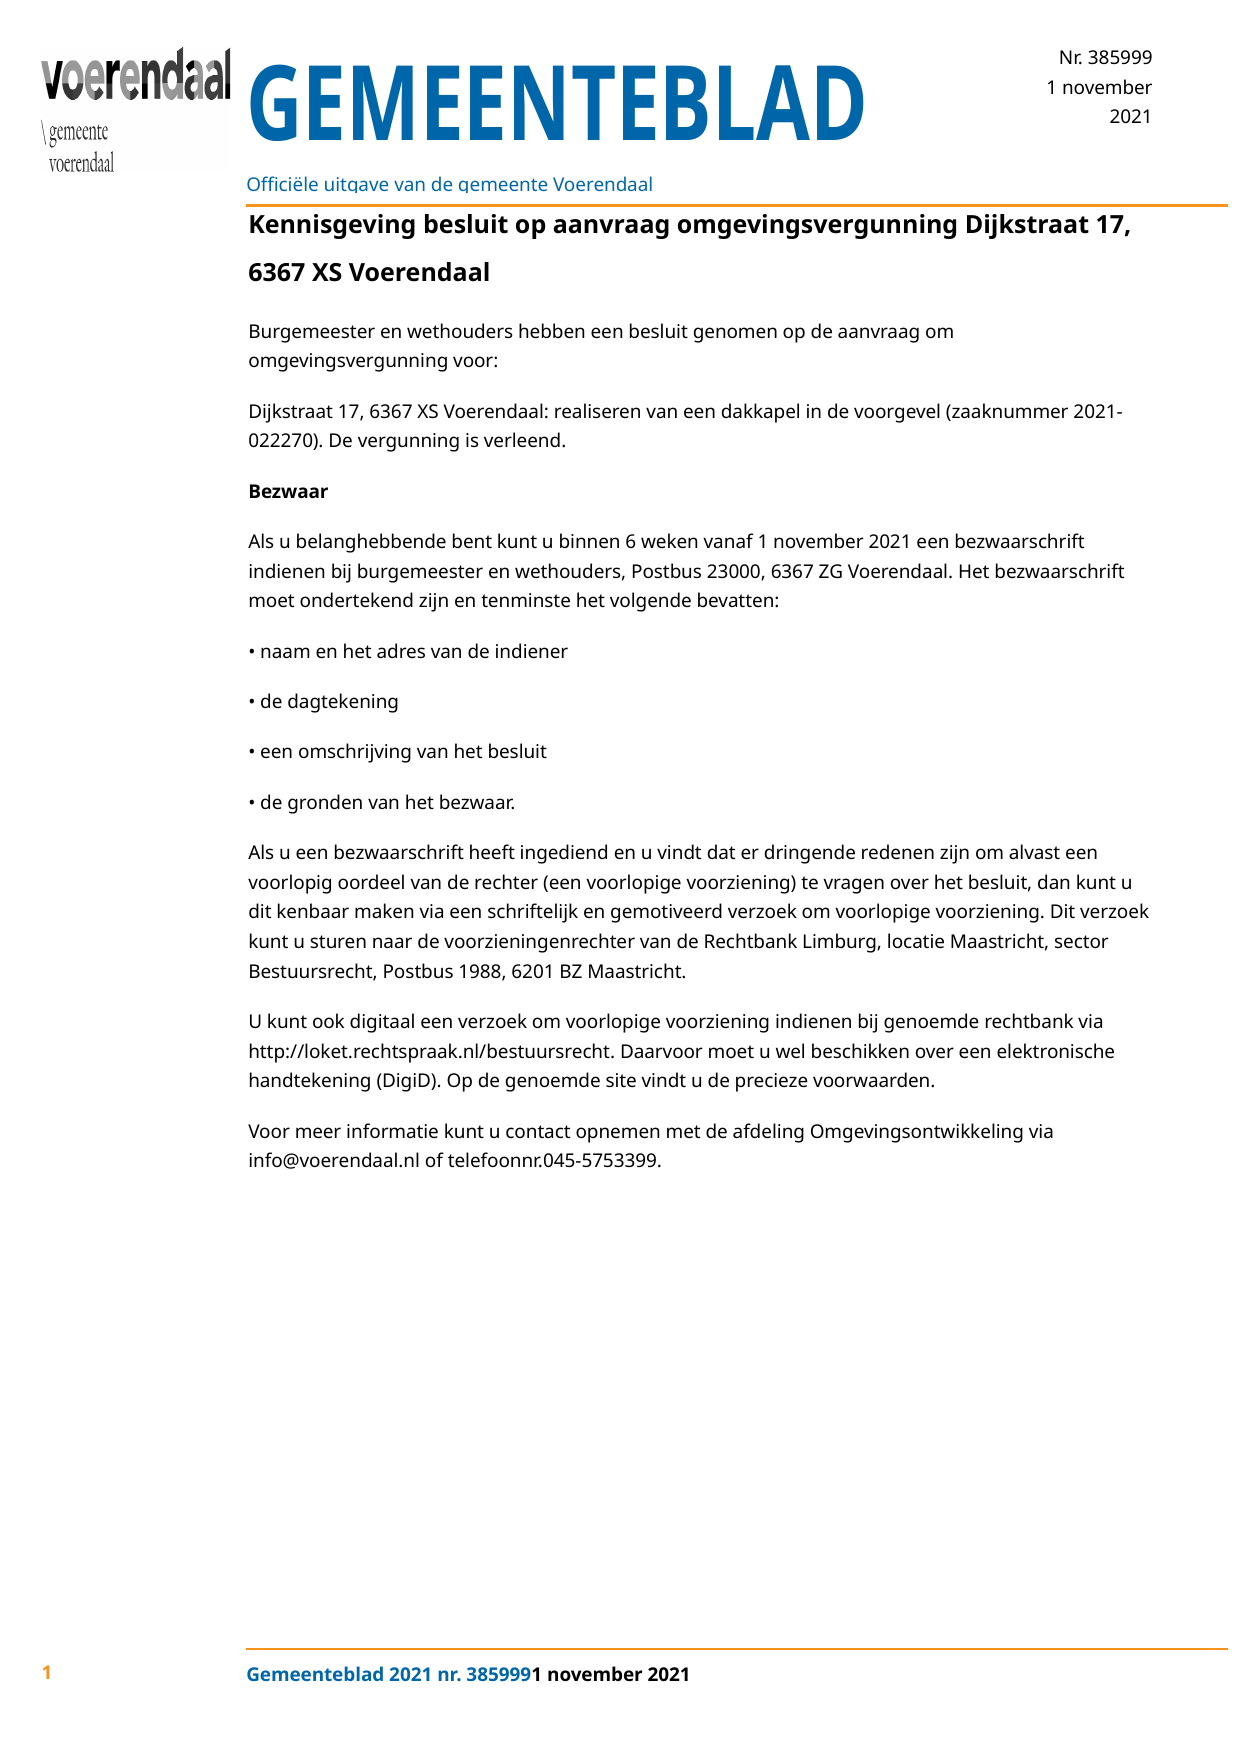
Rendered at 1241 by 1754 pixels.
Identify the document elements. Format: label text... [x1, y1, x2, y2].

text Burgemeester en wethouders hebben een besluit genomen op de aanvraag om omgevingsvergunning voor: [248, 318, 1152, 373]
text • naam en het adres van de indiener [248, 638, 1152, 664]
text Dijkstraat 17, 6367 XS Voerendaal: realiseren van een dakkapel in de voorgevel (zaaknummer 2021-022270). De vergunning is verleend. [248, 398, 1152, 453]
text Als u belanghebbende bent kunt u binnen 6 weken vanaf 1 november 2021 een bezwaarschrift indienen bij burgemeester en wethouders, Postbus 23000, 6367 ZG Voerendaal. Het bezwaarschrift moet ondertekend zijn en tenminste het volgende bevatten: [248, 528, 1152, 613]
text • een omschrijving van het besluit [248, 739, 1152, 764]
picture [41, 47, 231, 172]
text Kennisgeving besluit op aanvraag omgevingsvergunning Dijkstraat 17, 6367 XS Voerendaal [248, 207, 1152, 288]
text U kunt ook digitaal een verzoek om voorlopige voorziening indienen bij genoemde rechtbank via http://loket.rechtspraak.nl/bestuursrecht. Daarvoor moet u wel beschikken over een elektronische handtekening (DigiD). Op de genoemde site vindt u de precieze voorwaarden. [248, 1008, 1152, 1093]
text Voor meer informatie kunt u contact opnemen met de afdeling Omgevingsontwikkeling via info@voerendaal.nl of telefoonnr.045-5753399. [248, 1118, 1152, 1173]
text Als u een bezwaarschrift heeft ingediend en u vindt dat er dringende redenen zijn om alvast een voorlopig oordeel van de rechter (een voorlopige voorziening) te vragen over het besluit, dan kunt u dit kenbaar maken via een schriftelijk en gemotiveerd verzoek om voorlopige voorziening. Dit verzoek kunt u sturen naar de voorzieningenrechter van de Rechtbank Limburg, locatie Maastricht, sector Bestuursrecht, Postbus 1988, 6201 BZ Maastricht. [248, 839, 1152, 984]
text • de gronden van het bezwaar. [248, 789, 1152, 815]
text • de dagtekening [248, 688, 1152, 714]
text Bezwaar [248, 478, 1152, 504]
